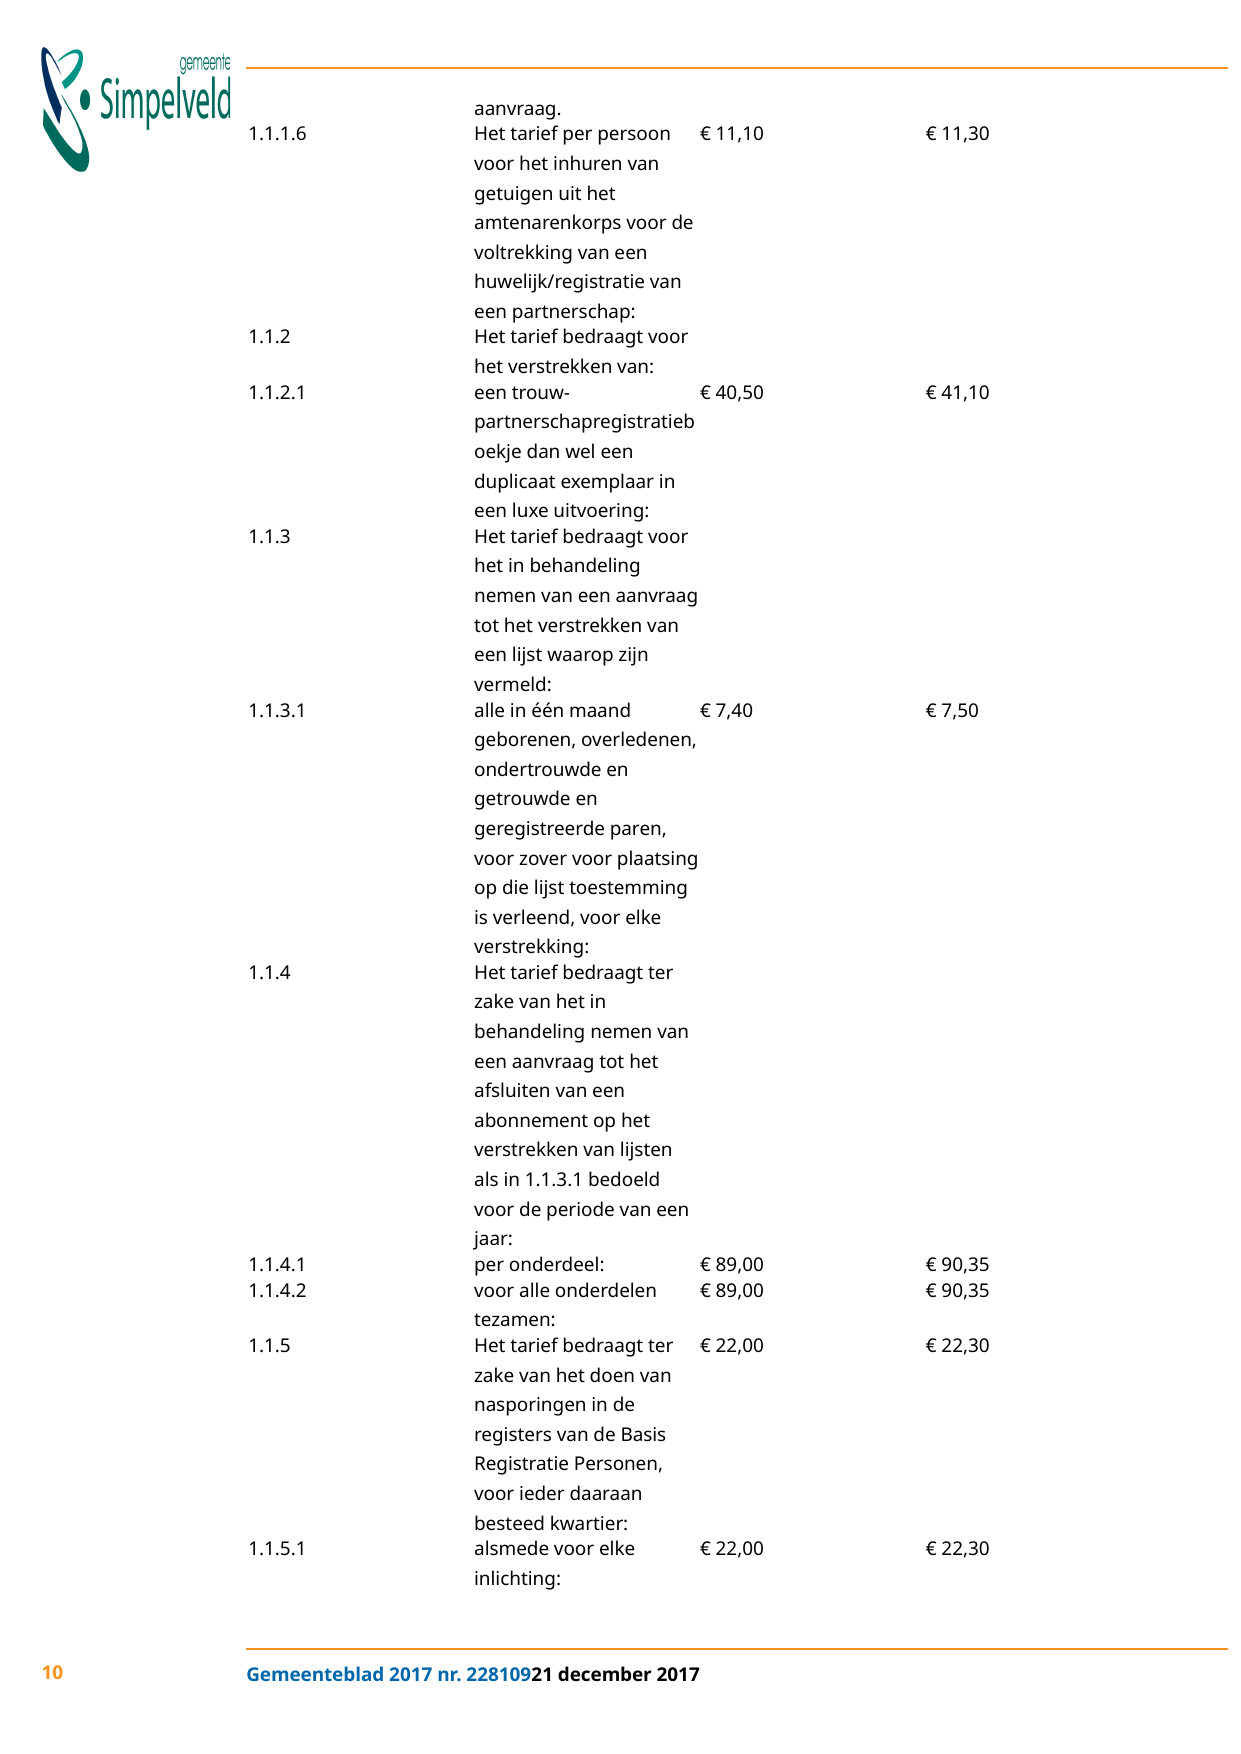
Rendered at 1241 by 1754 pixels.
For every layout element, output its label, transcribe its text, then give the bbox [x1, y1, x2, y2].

table_cell [926, 95, 1152, 121]
table_cell € 41,10 [926, 379, 1152, 523]
table_cell 1.1.4 [248, 959, 474, 1251]
table_cell Het tarief bedraagt ter zake van het doen van nasporingen in de registers van de Basis Registratie Personen, voor ieder daaraan besteed kwartier: [474, 1332, 700, 1535]
table_cell een trouw- partnerschapregistratieboekje dan wel een duplicaat exemplaar in een luxe uitvoering: [474, 379, 700, 523]
table_cell 1.1.2.1 [248, 379, 474, 523]
table_cell € 7,50 [926, 697, 1152, 959]
table_cell 1.1.4.2 [248, 1277, 474, 1332]
table_cell [926, 324, 1152, 379]
table_cell [700, 959, 926, 1251]
table_cell alsmede voor elke inlichting: [474, 1535, 700, 1591]
table_cell Het tarief bedraagt voor het in behandeling nemen van een aanvraag tot het verstrekken van een lijst waarop zijn vermeld: [474, 523, 700, 697]
table_cell Het tarief bedraagt voor het verstrekken van: [474, 324, 700, 379]
table_cell 1.1.5 [248, 1332, 474, 1535]
table_cell € 90,35 [926, 1251, 1152, 1277]
table_cell per onderdeel: [474, 1251, 700, 1277]
table_cell € 7,40 [700, 697, 926, 959]
table_cell [926, 959, 1152, 1251]
table_cell € 22,30 [926, 1535, 1152, 1591]
table_cell 1.1.3 [248, 523, 474, 697]
table_cell € 11,10 [700, 121, 926, 324]
table_cell alle in één maand geborenen, overledenen, ondertrouwde en getrouwde en geregistreerde paren, voor zover voor plaatsing op die lijst toestemming is verleend, voor elke verstrekking: [474, 697, 700, 959]
table_cell € 40,50 [700, 379, 926, 523]
table_cell € 22,00 [700, 1332, 926, 1535]
table_cell Het tarief per persoon voor het inhuren van getuigen uit het amtenarenkorps voor de voltrekking van een huwelijk/registratie van een partnerschap: [474, 121, 700, 324]
table_cell € 90,35 [926, 1277, 1152, 1332]
table_cell 1.1.5.1 [248, 1535, 474, 1591]
table_cell [700, 324, 926, 379]
table_cell [700, 523, 926, 697]
table_cell € 89,00 [700, 1277, 926, 1332]
table_cell € 11,30 [926, 121, 1152, 324]
table_cell € 22,00 [700, 1535, 926, 1591]
table_cell voor alle onderdelen tezamen: [474, 1277, 700, 1332]
table_cell 1.1.1.6 [248, 121, 474, 324]
table_cell € 22,30 [926, 1332, 1152, 1535]
table_cell € 89,00 [700, 1251, 926, 1277]
table_cell 1.1.2 [248, 324, 474, 379]
table_cell [926, 523, 1152, 697]
picture [41, 47, 231, 172]
table_cell [248, 95, 474, 121]
table_cell 1.1.4.1 [248, 1251, 474, 1277]
table_cell Het tarief bedraagt ter zake van het in behandeling nemen van een aanvraag tot het afsluiten van een abonnement op het verstrekken van lijsten als in 1.1.3.1 bedoeld voor de periode van een jaar: [474, 959, 700, 1251]
table_cell 1.1.3.1 [248, 697, 474, 959]
table_cell aanvraag. [474, 95, 700, 121]
table_cell [700, 95, 926, 121]
